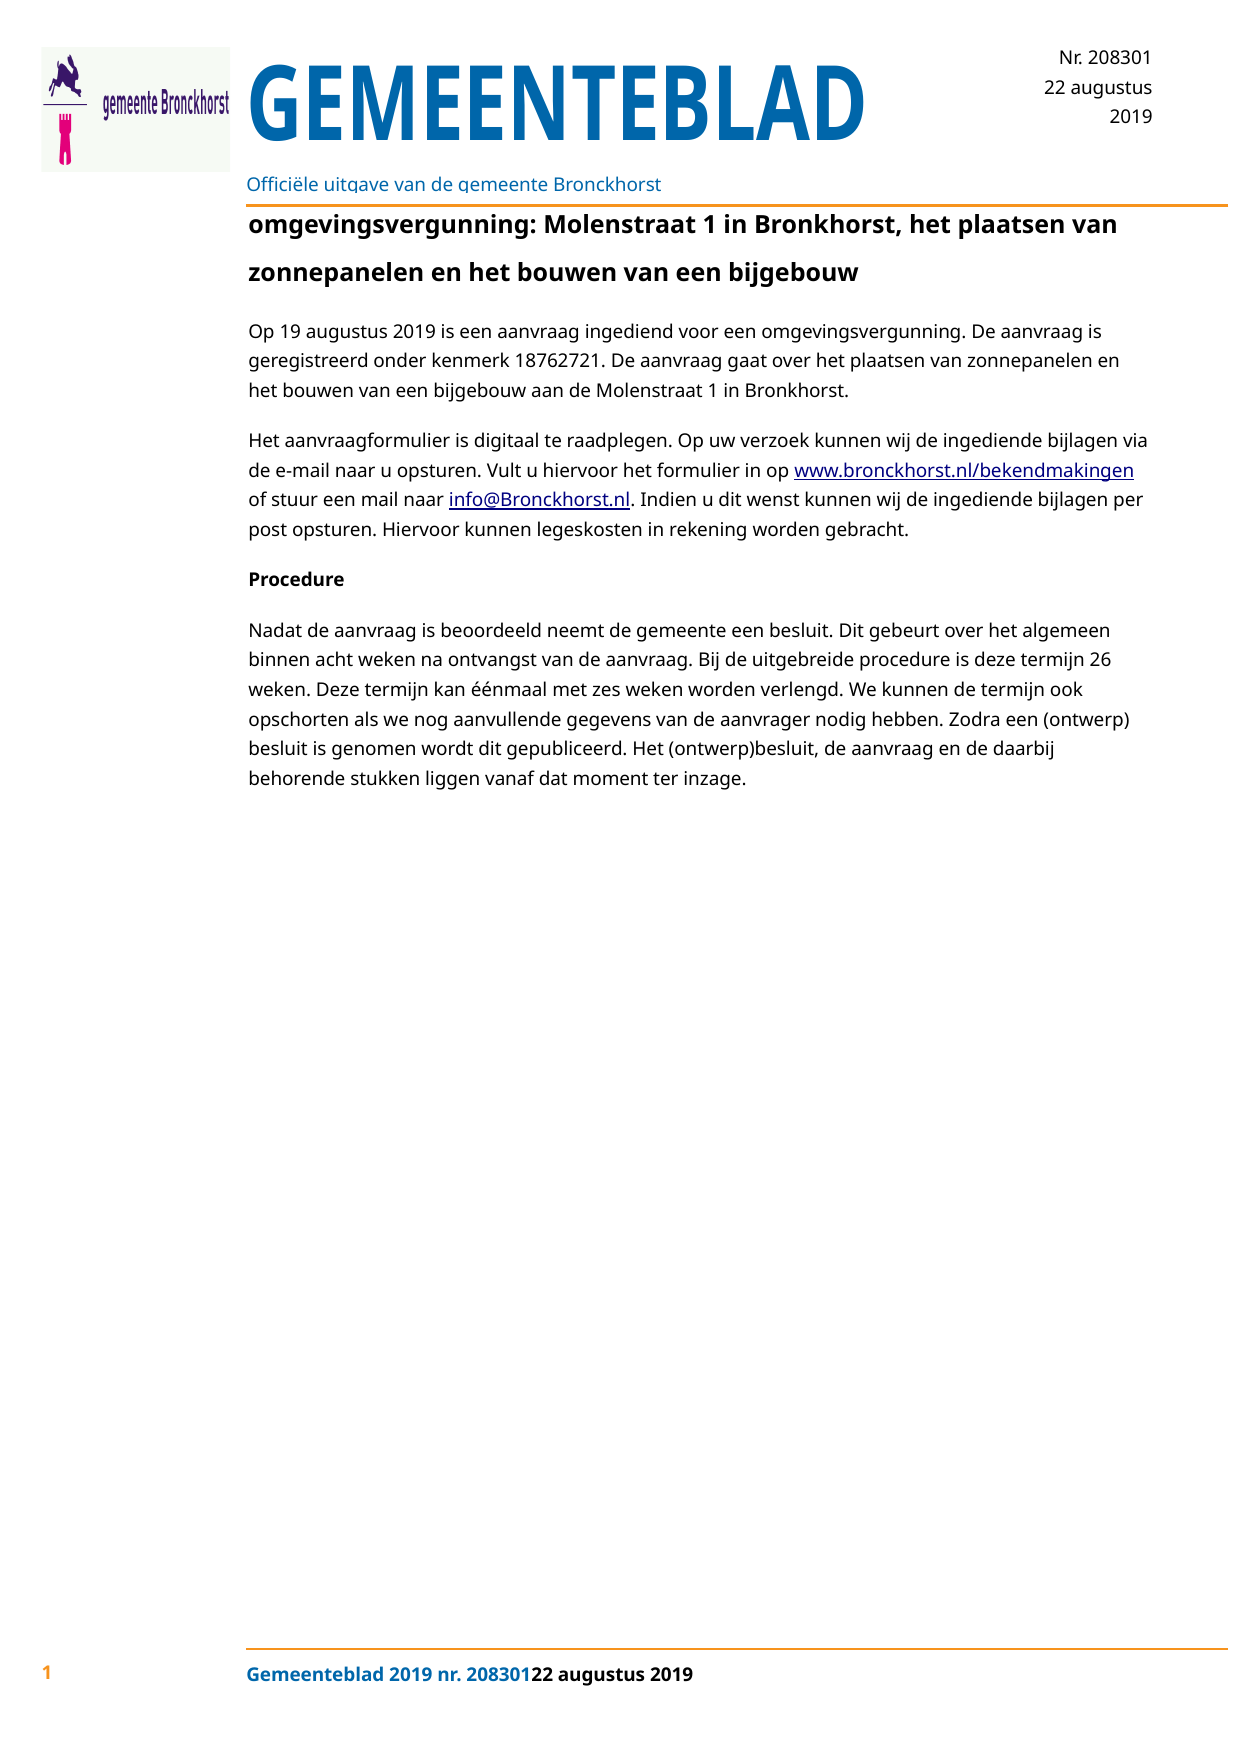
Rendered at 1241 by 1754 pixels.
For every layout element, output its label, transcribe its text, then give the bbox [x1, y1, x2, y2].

text Op 19 augustus 2019 is een aanvraag ingediend voor een omgevingsvergunning. De aanvraag is geregistreerd onder kenmerk 18762721. De aanvraag gaat over het plaatsen van zonnepanelen en het bouwen van een bijgebouw aan de Molenstraat 1 in Bronkhorst. [248, 318, 1152, 403]
text Nadat de aanvraag is beoordeeld neemt de gemeente een besluit. Dit gebeurt over het algemeen binnen acht weken na ontvangst van de aanvraag. Bij de uitgebreide procedure is deze termijn 26 weken. Deze termijn kan éénmaal met zes weken worden verlengd. We kunnen de termijn ook opschorten als we nog aanvullende gegevens van de aanvrager nodig hebben. Zodra een (ontwerp) besluit is genomen wordt dit gepubliceerd. Het (ontwerp)besluit, de aanvraag en de daarbij behorende stukken liggen vanaf dat moment ter inzage. [248, 617, 1152, 791]
picture [41, 47, 231, 172]
text omgevingsvergunning: Molenstraat 1 in Bronkhorst, het plaatsen van zonnepanelen en het bouwen van een bijgebouw [248, 207, 1152, 288]
text Procedure [248, 567, 1152, 592]
text Het aanvraagformulier is digitaal te raadplegen. Op uw verzoek kunnen wij de ingediende bijlagen via de e-mail naar u opsturen. Vult u hiervoor het formulier in op www.bronckhorst.nl/bekendmakingen of stuur een mail naar info@Bronckhorst.nl. Indien u dit wenst kunnen wij de ingediende bijlagen per post opsturen. Hiervoor kunnen legeskosten in rekening worden gebracht. [248, 427, 1152, 542]
